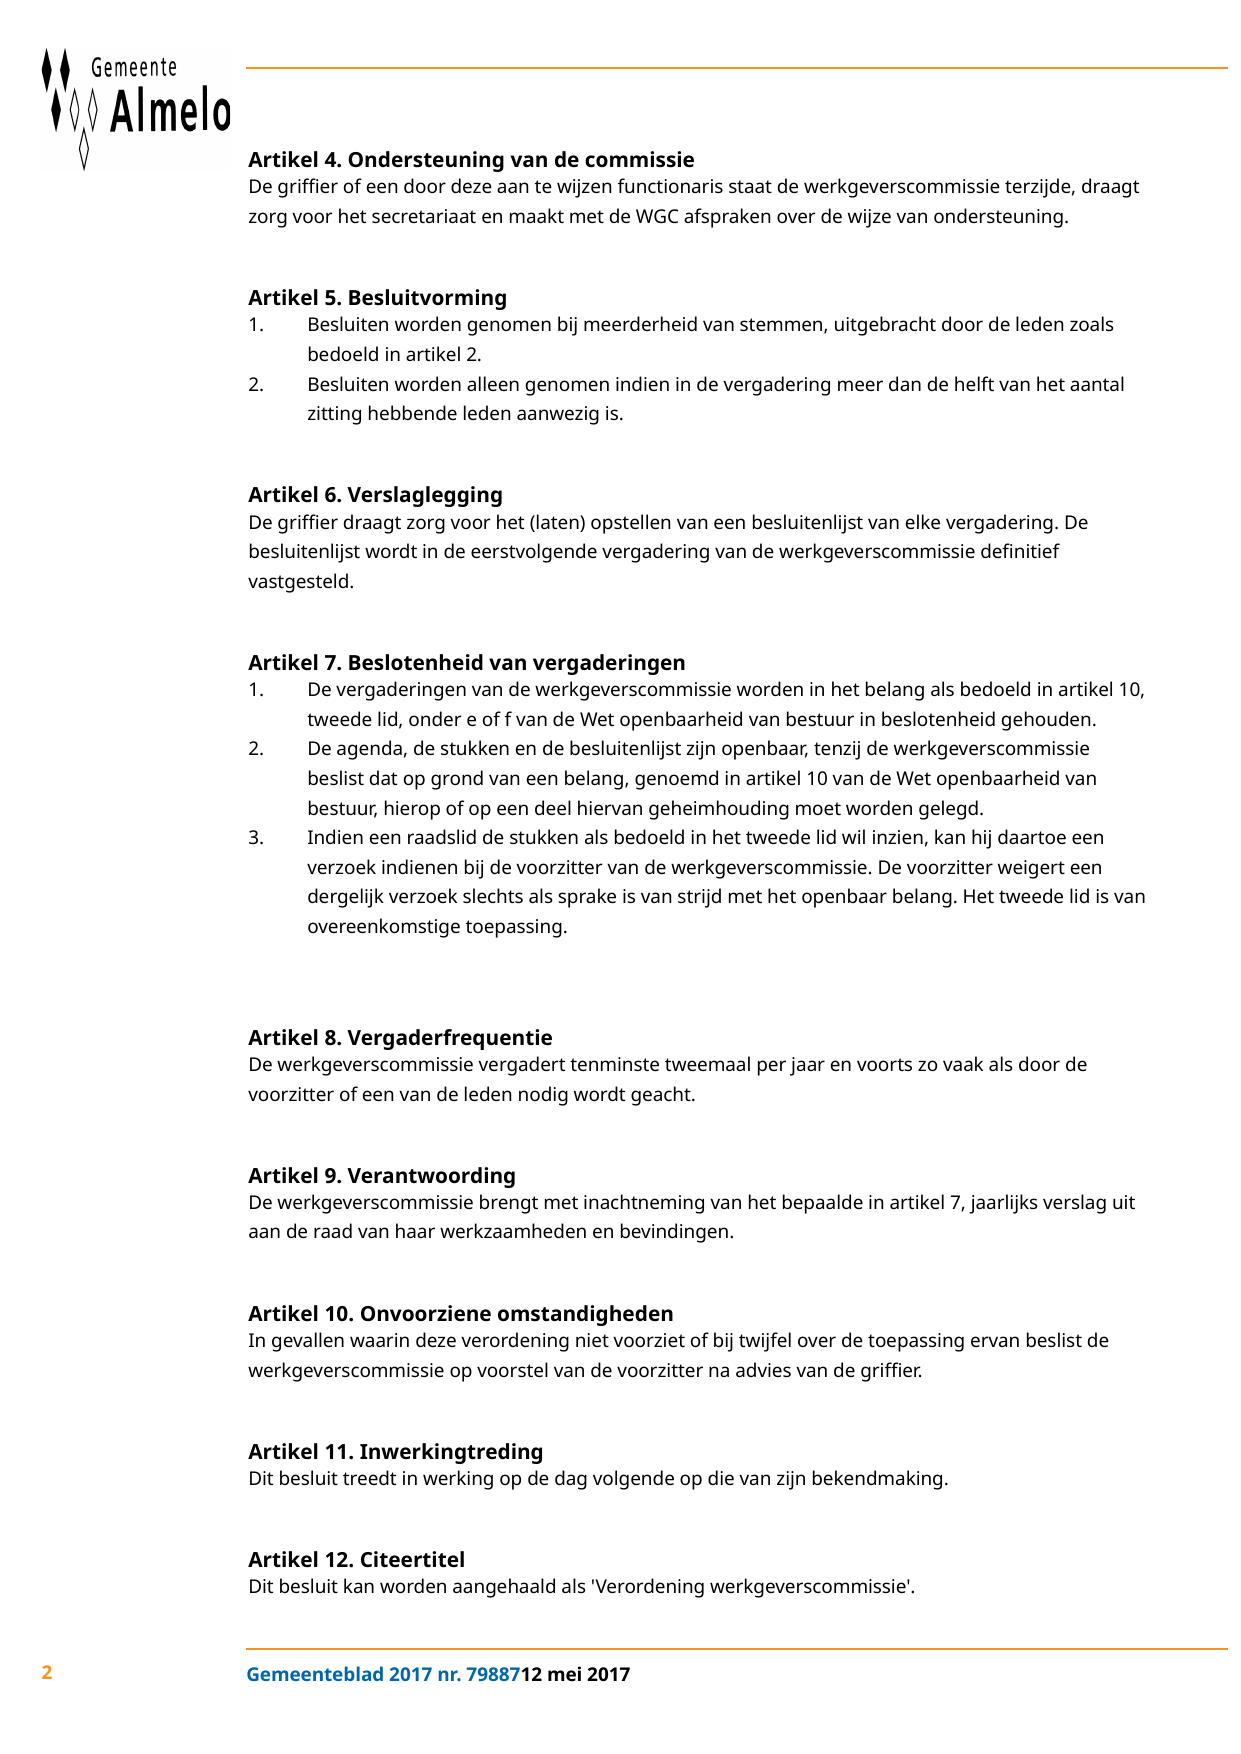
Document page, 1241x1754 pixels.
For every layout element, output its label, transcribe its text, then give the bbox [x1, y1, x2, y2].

picture [41, 47, 231, 172]
list Besluiten worden alleen genomen indien in de vergadering meer dan de helft van het aantal zitting hebbende leden aanwezig is. [248, 371, 1152, 426]
text Artikel 7. Beslotenheid van vergaderingen [248, 648, 1152, 676]
text Artikel 12. Citeertitel [248, 1545, 1152, 1574]
text Dit besluit treedt in werking op de dag volgende op die van zijn bekendmaking. [248, 1465, 1152, 1491]
text In gevallen waarin deze verordening niet voorziet of bij twijfel over de toepassing ervan beslist de werkgeverscommissie op voorstel van de voorzitter na advies van de griffier. [248, 1327, 1152, 1382]
text Artikel 4. Ondersteuning van de commissie [248, 145, 1152, 174]
list De vergaderingen van de werkgeverscommissie worden in het belang als bedoeld in artikel 10, tweede lid, onder e of f van de Wet openbaarheid van bestuur in beslotenheid gehouden. [248, 676, 1152, 732]
list Besluiten worden genomen bij meerderheid van stemmen, uitgebracht door de leden zoals bedoeld in artikel 2. [248, 312, 1152, 367]
list Indien een raadslid de stukken als bedoeld in het tweede lid wil inzien, kan hij daartoe een verzoek indienen bij de voorzitter van de werkgeverscommissie. De voorzitter weigert een dergelijk verzoek slechts als sprake is van strijd met het openbaar belang. Het tweede lid is van overeenkomstige toepassing. [248, 824, 1152, 939]
text Artikel 5. Besluitvorming [248, 283, 1152, 312]
text Artikel 9. Verantwoording [248, 1161, 1152, 1189]
text De werkgeverscommissie brengt met inachtneming van het bepaalde in artikel 7, jaarlijks verslag uit aan de raad van haar werkzaamheden en bevindingen. [248, 1189, 1152, 1244]
text Artikel 10. Onvoorziene omstandigheden [248, 1299, 1152, 1327]
text De griffier draagt zorg voor het (laten) opstellen van een besluitenlijst van elke vergadering. De besluitenlijst wordt in de eerstvolgende vergadering van de werkgeverscommissie definitief vastgesteld. [248, 509, 1152, 594]
text De griffier of een door deze aan te wijzen functionaris staat de werkgeverscommissie terzijde, draagt zorg voor het secretariaat en maakt met de WGC afspraken over de wijze van ondersteuning. [248, 174, 1152, 229]
list De agenda, de stukken en de besluitenlijst zijn openbaar, tenzij de werkgeverscommissie beslist dat op grond van een belang, genoemd in artikel 10 van de Wet openbaarheid van bestuur, hierop of op een deel hiervan geheimhouding moet worden gelegd. [248, 736, 1152, 821]
text Artikel 8. Vergaderfrequentie [248, 1023, 1152, 1051]
text De werkgeverscommissie vergadert tenminste tweemaal per jaar en voorts zo vaak als door de voorzitter of een van de leden nodig wordt geacht. [248, 1051, 1152, 1106]
text Artikel 11. Inwerkingtreding [248, 1437, 1152, 1465]
text Dit besluit kan worden aangehaald als 'Verordening werkgeverscommissie'. [248, 1574, 1152, 1599]
text Artikel 6. Verslaglegging [248, 480, 1152, 509]
